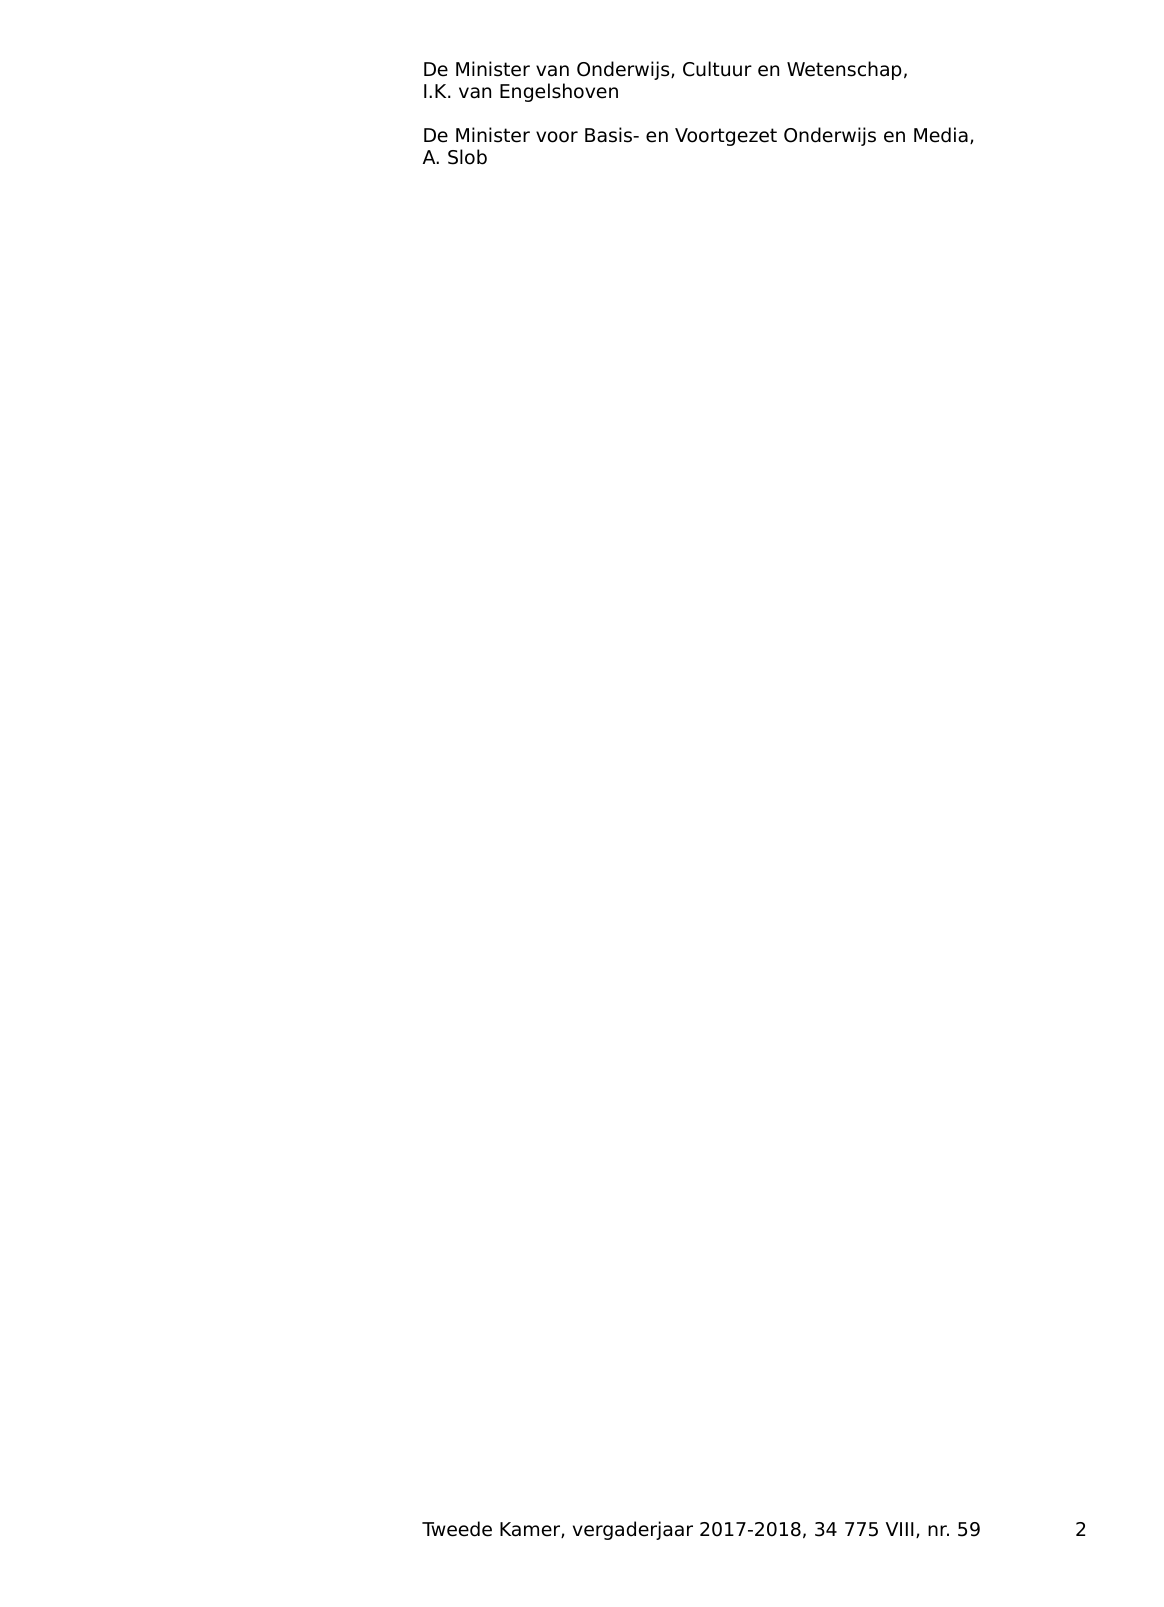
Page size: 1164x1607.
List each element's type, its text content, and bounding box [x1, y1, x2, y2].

text De Minister voor Basis- en Voortgezet Onderwijs en Media, A. Slob [422, 125, 1087, 169]
text De Minister van Onderwijs, Cultuur en Wetenschap, I.K. van Engelshoven [422, 59, 1087, 103]
